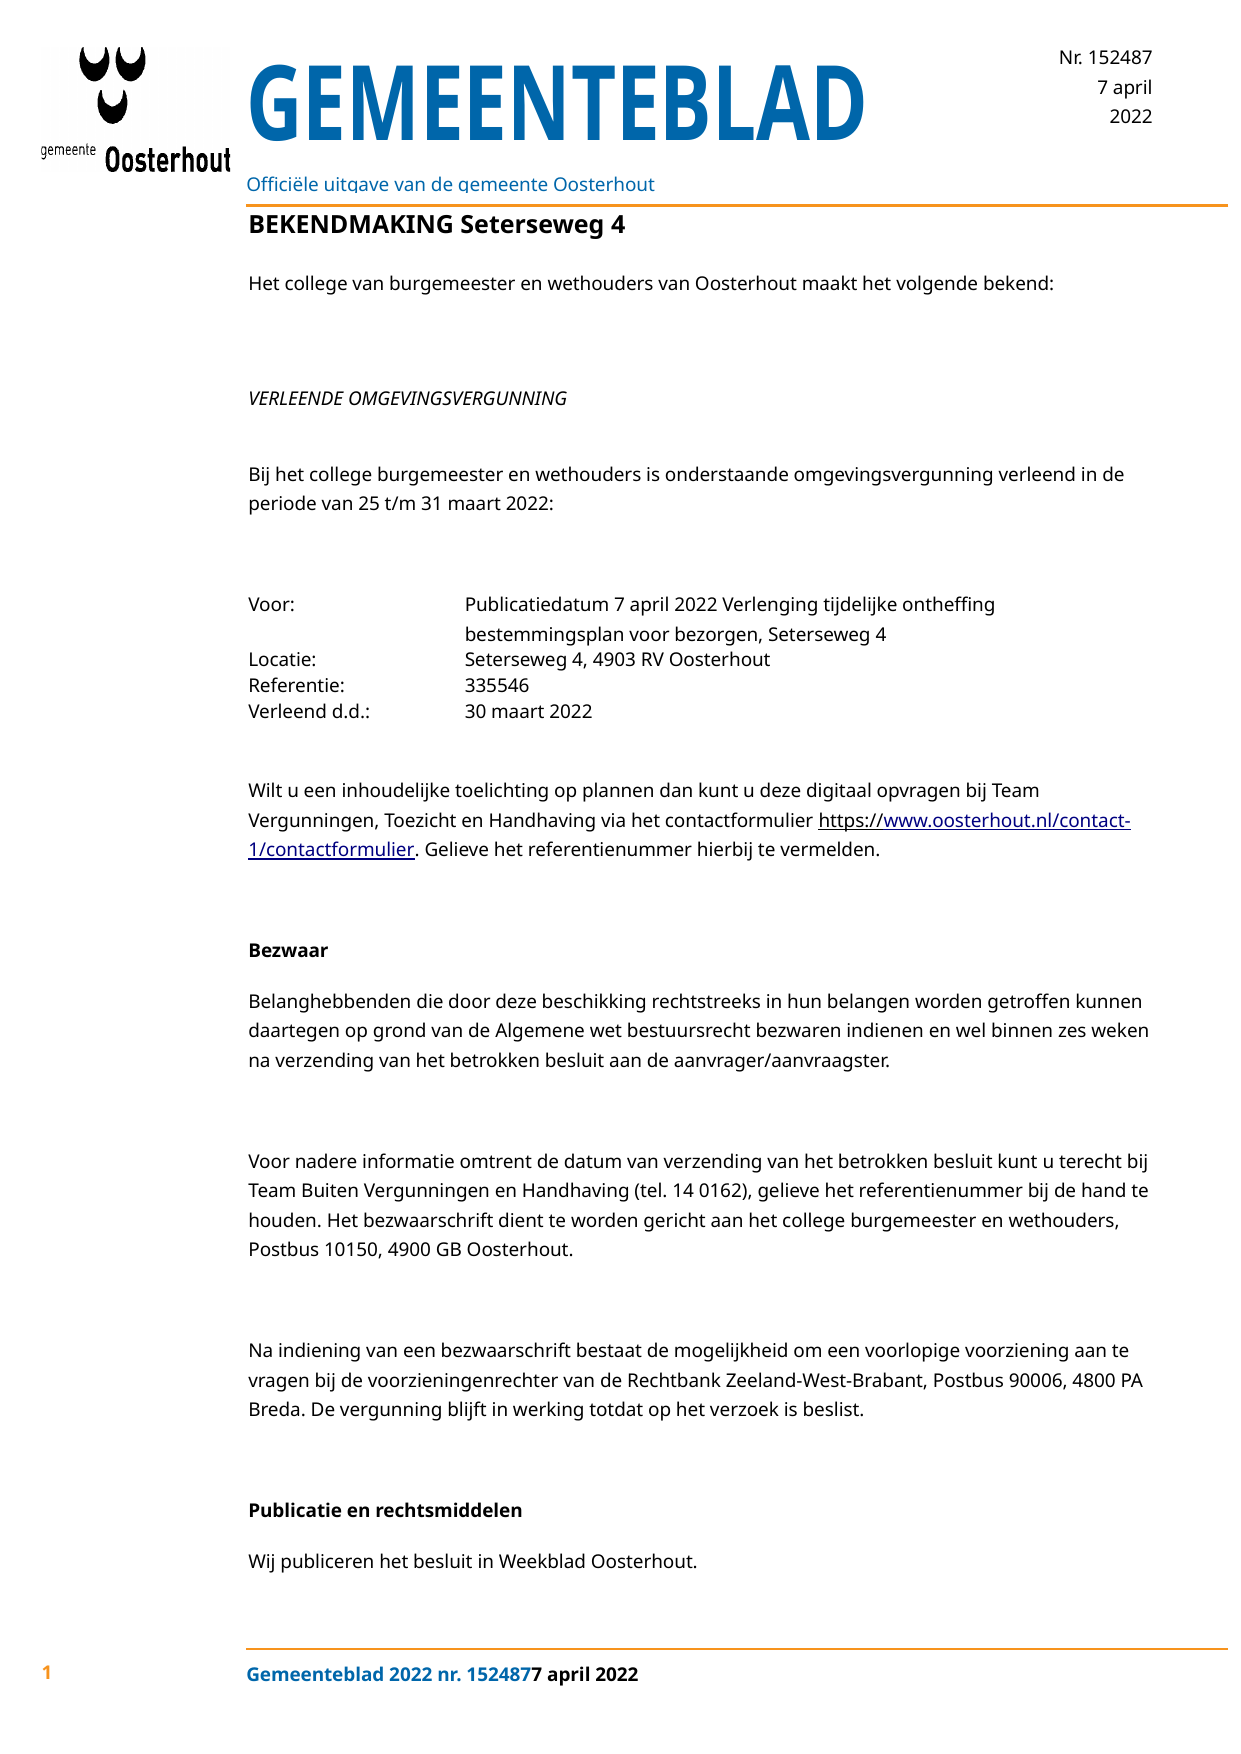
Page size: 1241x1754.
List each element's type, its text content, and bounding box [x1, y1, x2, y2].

text Het college van burgemeester en wethouders van Oosterhout maakt het volgende bekend: [248, 270, 1152, 296]
text Bezwaar [248, 937, 1152, 963]
table_cell 30 maart 2022 [465, 698, 1152, 724]
table_header Voor: [248, 591, 464, 647]
table_cell Verleend d.d.: [248, 698, 464, 724]
table_cell Locatie: [248, 647, 464, 672]
text Belanghebbenden die door deze beschikking rechtstreeks in hun belangen worden getroffen kunnen daartegen op grond van de Algemene wet bestuursrecht bezwaren indienen en wel binnen zes weken na verzending van het betrokken besluit aan de aanvrager/aanvraagster. [248, 988, 1152, 1073]
table_cell 335546 [465, 673, 1152, 698]
text Na indiening van een bezwaarschrift bestaat de mogelijkheid om een voorlopige voorziening aan te vragen bij de voorzieningenrechter van de Rechtbank Zeeland-West-Brabant, Postbus 90006, 4800 PA Breda. De vergunning blijft in werking totdat op het verzoek is beslist. [248, 1337, 1152, 1422]
picture [41, 47, 231, 172]
table_cell Seterseweg 4, 4903 RV Oosterhout [465, 647, 1152, 672]
table_cell Referentie: [248, 673, 464, 698]
text Wilt u een inhoudelijke toelichting op plannen dan kunt u deze digitaal opvragen bij Team Vergunningen, Toezicht en Handhaving via het contactformulier https://www.oosterhout.nl/contact-1/contactformulier. Gelieve het referentienummer hierbij te vermelden. [248, 777, 1152, 862]
text Wij publiceren het besluit in Weekblad Oosterhout. [248, 1548, 1152, 1574]
text Bij het college burgemeester en wethouders is onderstaande omgevingsvergunning verleend in de periode van 25 t/m 31 maart 2022: [248, 461, 1152, 516]
text Publicatie en rechtsmiddelen [248, 1497, 1152, 1523]
table_header Publicatiedatum 7 april 2022 Verlenging tijdelijke ontheffing bestemmingsplan voor bezorgen, Seterseweg 4 [465, 591, 1152, 647]
text VERLEENDE OMGEVINGSVERGUNNING [248, 385, 1152, 410]
text BEKENDMAKING Seterseweg 4 [248, 207, 1152, 241]
text Voor nadere informatie omtrent de datum van verzending van het betrokken besluit kunt u terecht bij Team Buiten Vergunningen en Handhaving (tel. 14 0162), gelieve het referentienummer bij de hand te houden. Het bezwaarschrift dient te worden gericht aan het college burgemeester en wethouders, Postbus 10150, 4900 GB Oosterhout. [248, 1148, 1152, 1262]
